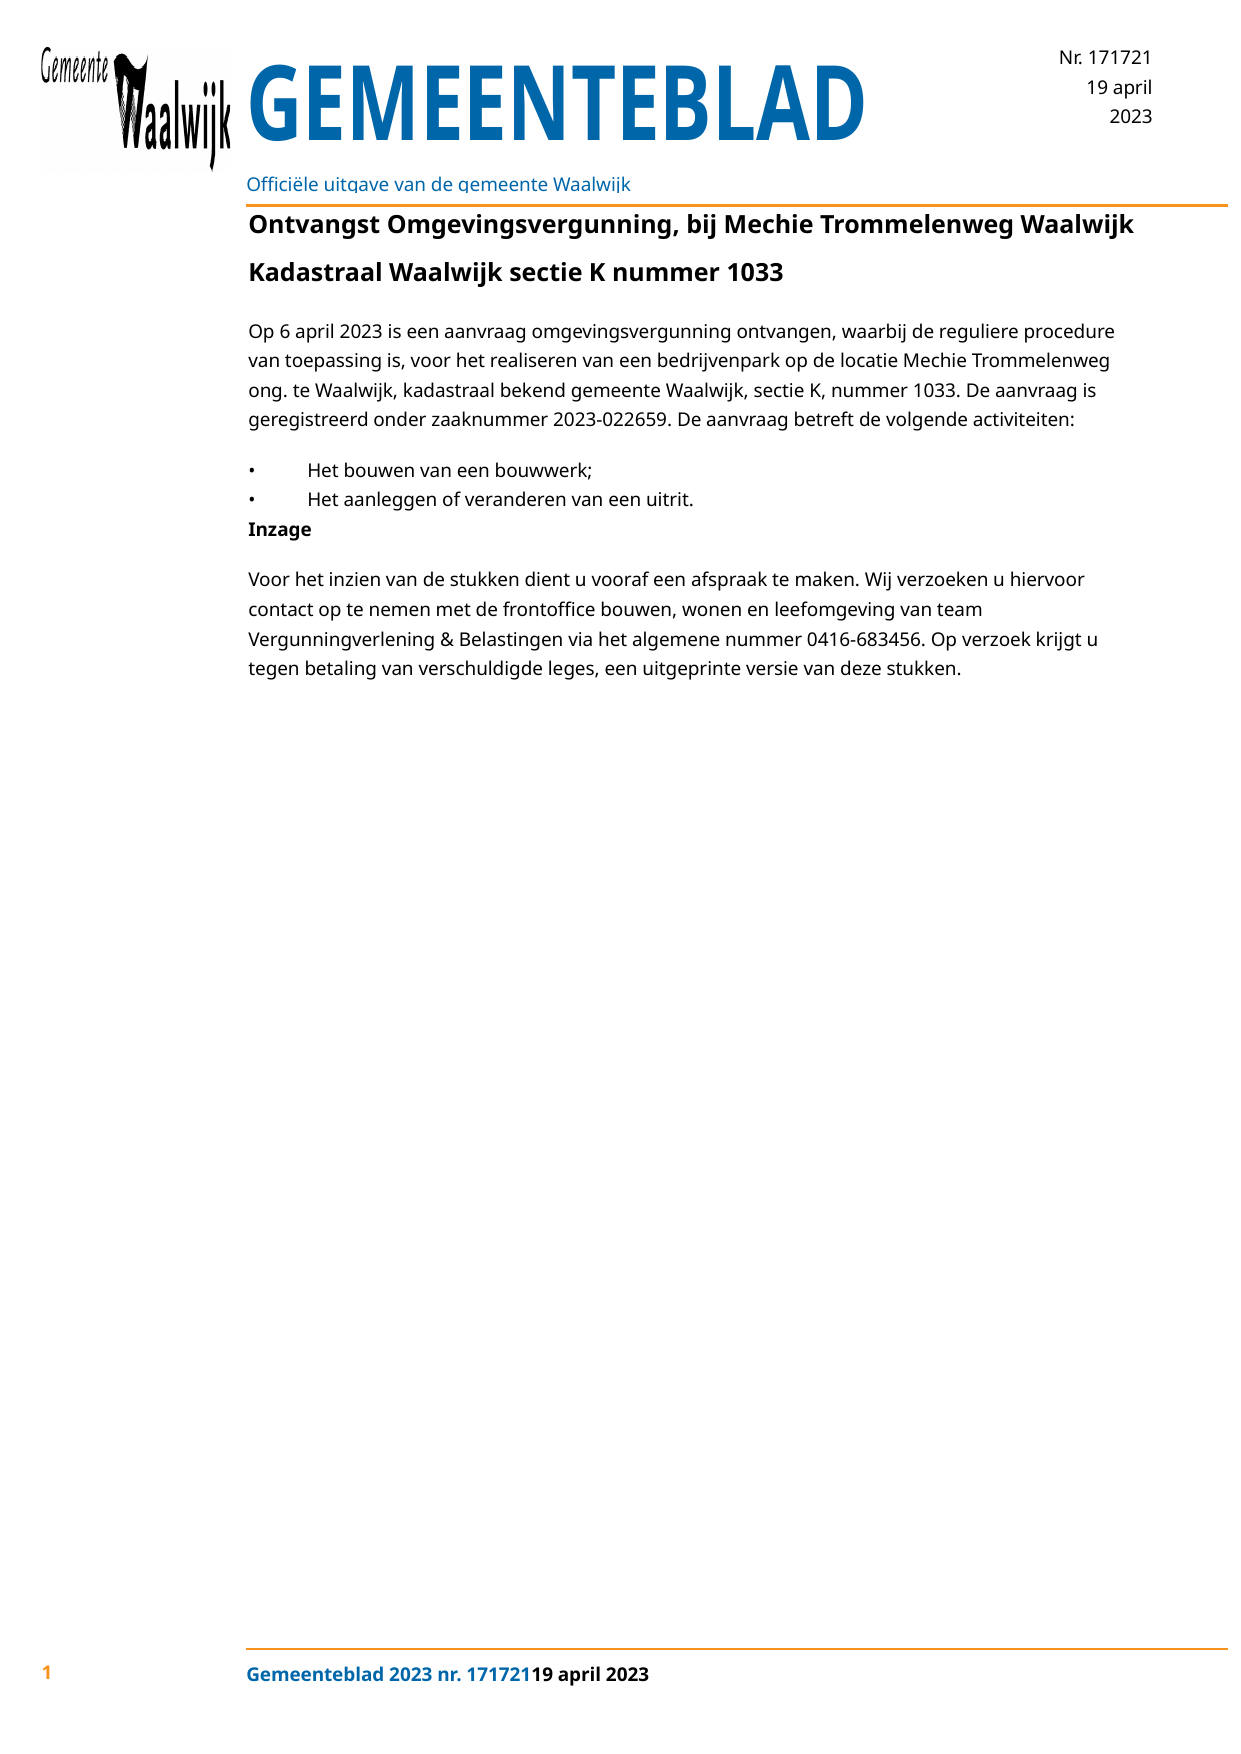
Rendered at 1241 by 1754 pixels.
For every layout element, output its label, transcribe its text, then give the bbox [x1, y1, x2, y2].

text Inzage [248, 516, 1152, 542]
picture [41, 47, 231, 172]
text Op 6 april 2023 is een aanvraag omgevingsvergunning ontvangen, waarbij de reguliere procedure van toepassing is, voor het realiseren van een bedrijvenpark op de locatie Mechie Trommelenweg ong. te Waalwijk, kadastraal bekend gemeente Waalwijk, sectie K, nummer 1033. De aanvraag is geregistreerd onder zaaknummer 2023-022659. De aanvraag betreft de volgende activiteiten: [248, 318, 1152, 432]
list Het bouwen van een bouwwerk; [248, 457, 1152, 483]
list Het aanleggen of veranderen van een uitrit. [248, 487, 1152, 512]
text Ontvangst Omgevingsvergunning, bij Mechie Trommelenweg Waalwijk Kadastraal Waalwijk sectie K nummer 1033 [248, 207, 1152, 288]
text Voor het inzien van de stukken dient u vooraf een afspraak te maken. Wij verzoeken u hiervoor contact op te nemen met de frontoffice bouwen, wonen en leefomgeving van team Vergunningverlening & Belastingen via het algemene nummer 0416-683456. Op verzoek krijgt u tegen betaling van verschuldigde leges, een uitgeprinte versie van deze stukken. [248, 567, 1152, 681]
